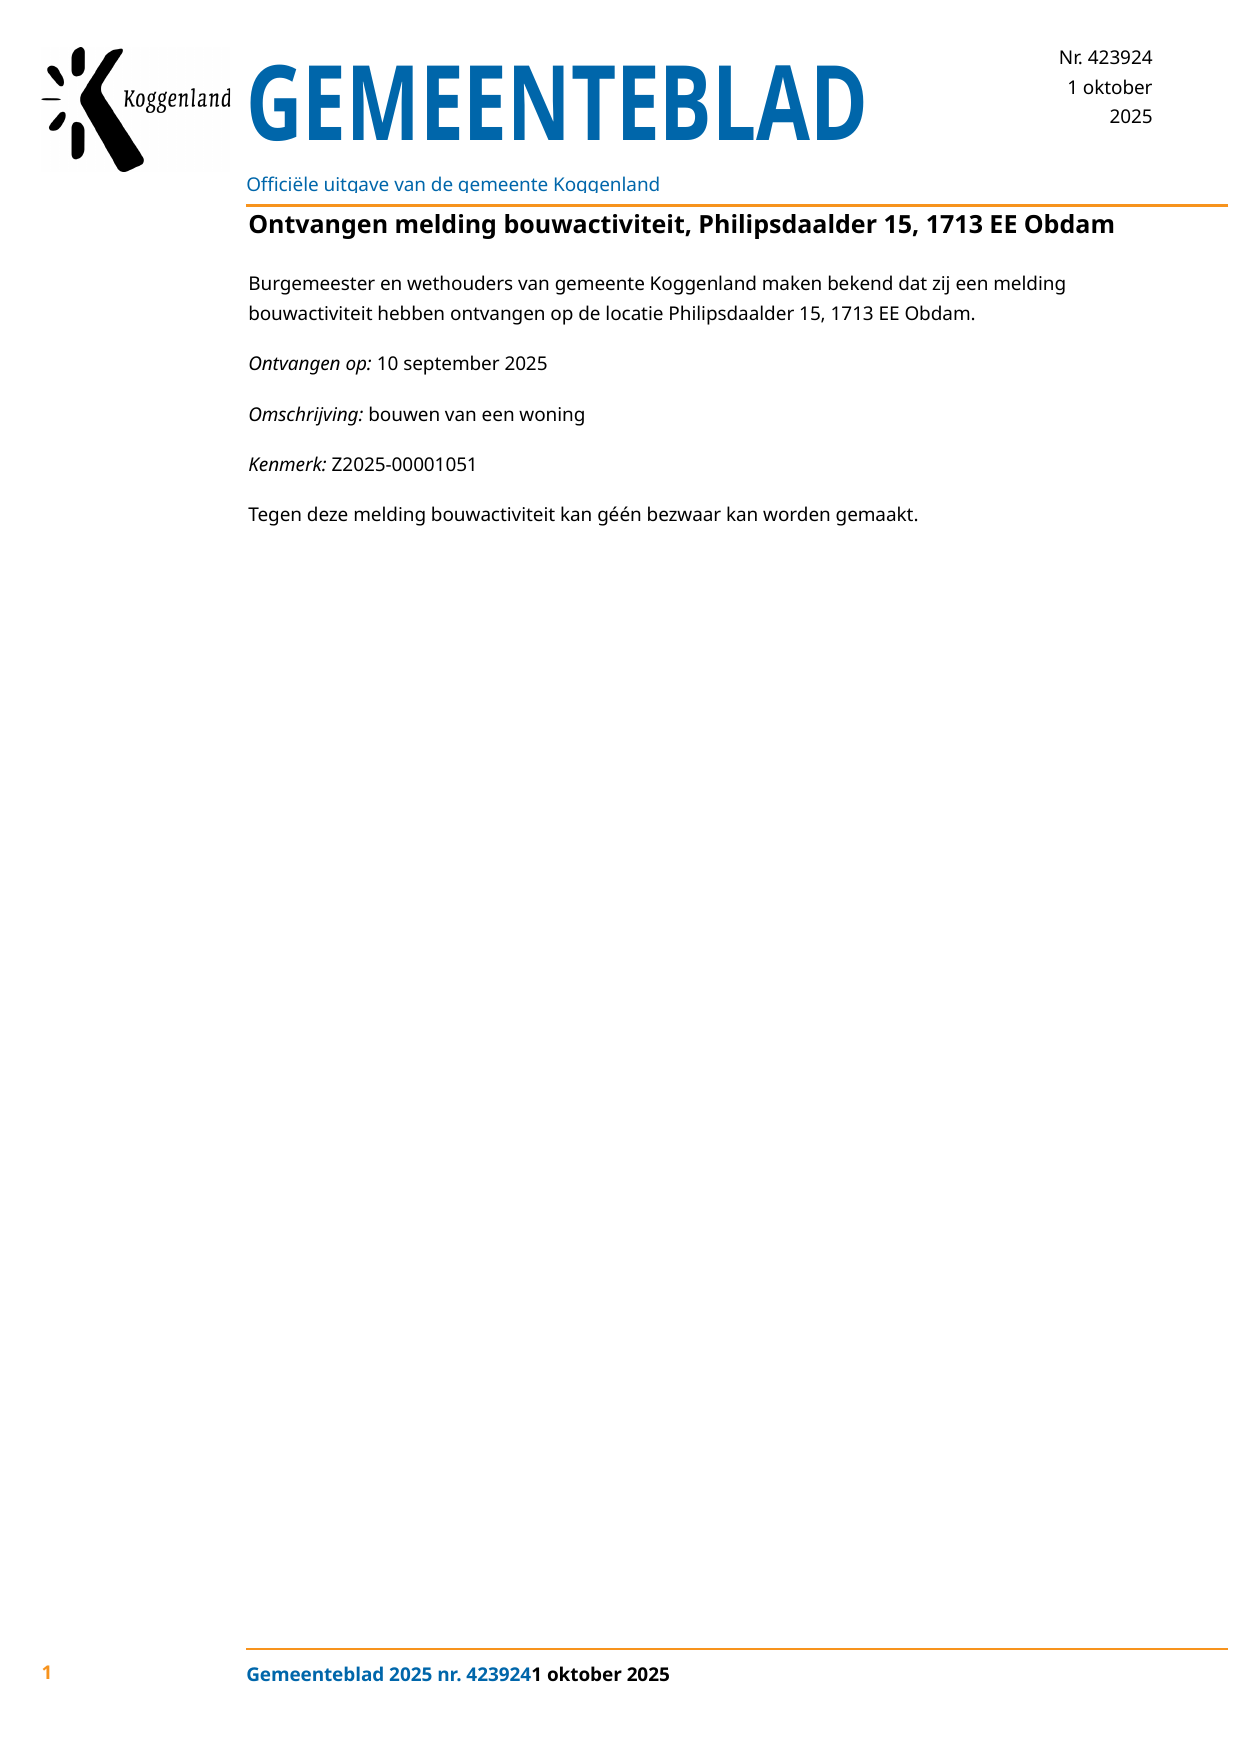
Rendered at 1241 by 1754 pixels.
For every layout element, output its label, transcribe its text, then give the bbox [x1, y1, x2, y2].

text Tegen deze melding bouwactiviteit kan géén bezwaar kan worden gemaakt. [248, 502, 1152, 527]
picture [41, 47, 231, 172]
text Ontvangen op: 10 september 2025 [248, 350, 1152, 376]
text Kenmerk: Z2025-00001051 [248, 451, 1152, 477]
text Omschrijving: bouwen van een woning [248, 401, 1152, 426]
text Ontvangen melding bouwactiviteit, Philipsdaalder 15, 1713 EE Obdam [248, 207, 1152, 241]
text Burgemeester en wethouders van gemeente Koggenland maken bekend dat zij een melding bouwactiviteit hebben ontvangen op de locatie Philipsdaalder 15, 1713 EE Obdam. [248, 270, 1152, 326]
